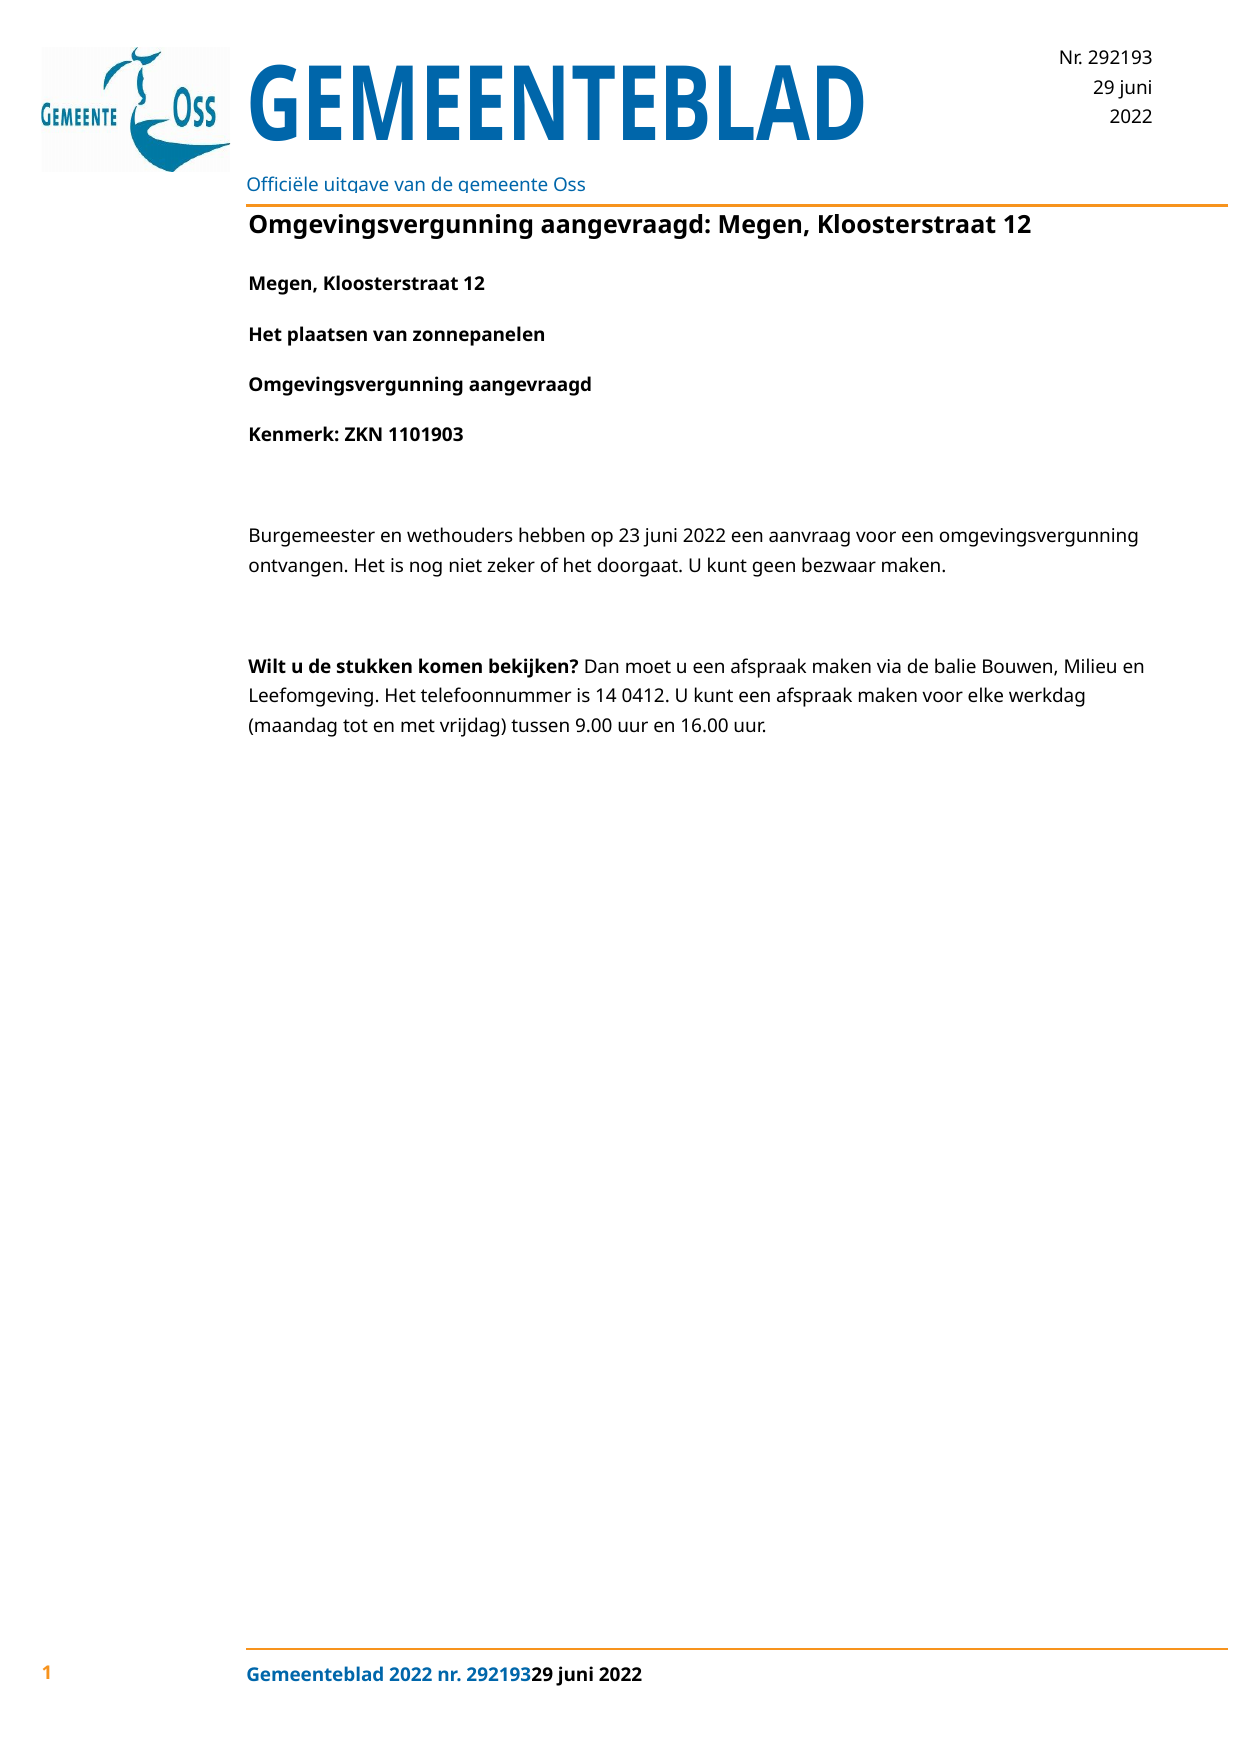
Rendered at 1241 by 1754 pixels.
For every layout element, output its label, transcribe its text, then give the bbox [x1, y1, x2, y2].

text Het plaatsen van zonnepanelen [248, 321, 1152, 346]
text Omgevingsvergunning aangevraagd: Megen, Kloosterstraat 12 [248, 207, 1152, 241]
picture [41, 47, 231, 172]
text Omgevingsvergunning aangevraagd [248, 371, 1152, 397]
text Wilt u de stukken komen bekijken? Dan moet u een afspraak maken via de balie Bouwen, Milieu en Leefomgeving. Het telefoonnummer is 14 0412. U kunt een afspraak maken voor elke werkdag (maandag tot en met vrijdag) tussen 9.00 uur en 16.00 uur. [248, 653, 1152, 738]
text Burgemeester en wethouders hebben op 23 juni 2022 een aanvraag voor een omgevingsvergunning ontvangen. Het is nog niet zeker of het doorgaat. U kunt geen bezwaar maken. [248, 522, 1152, 578]
text Kenmerk: ZKN 1101903 [248, 422, 1152, 447]
text Megen, Kloosterstraat 12 [248, 270, 1152, 296]
